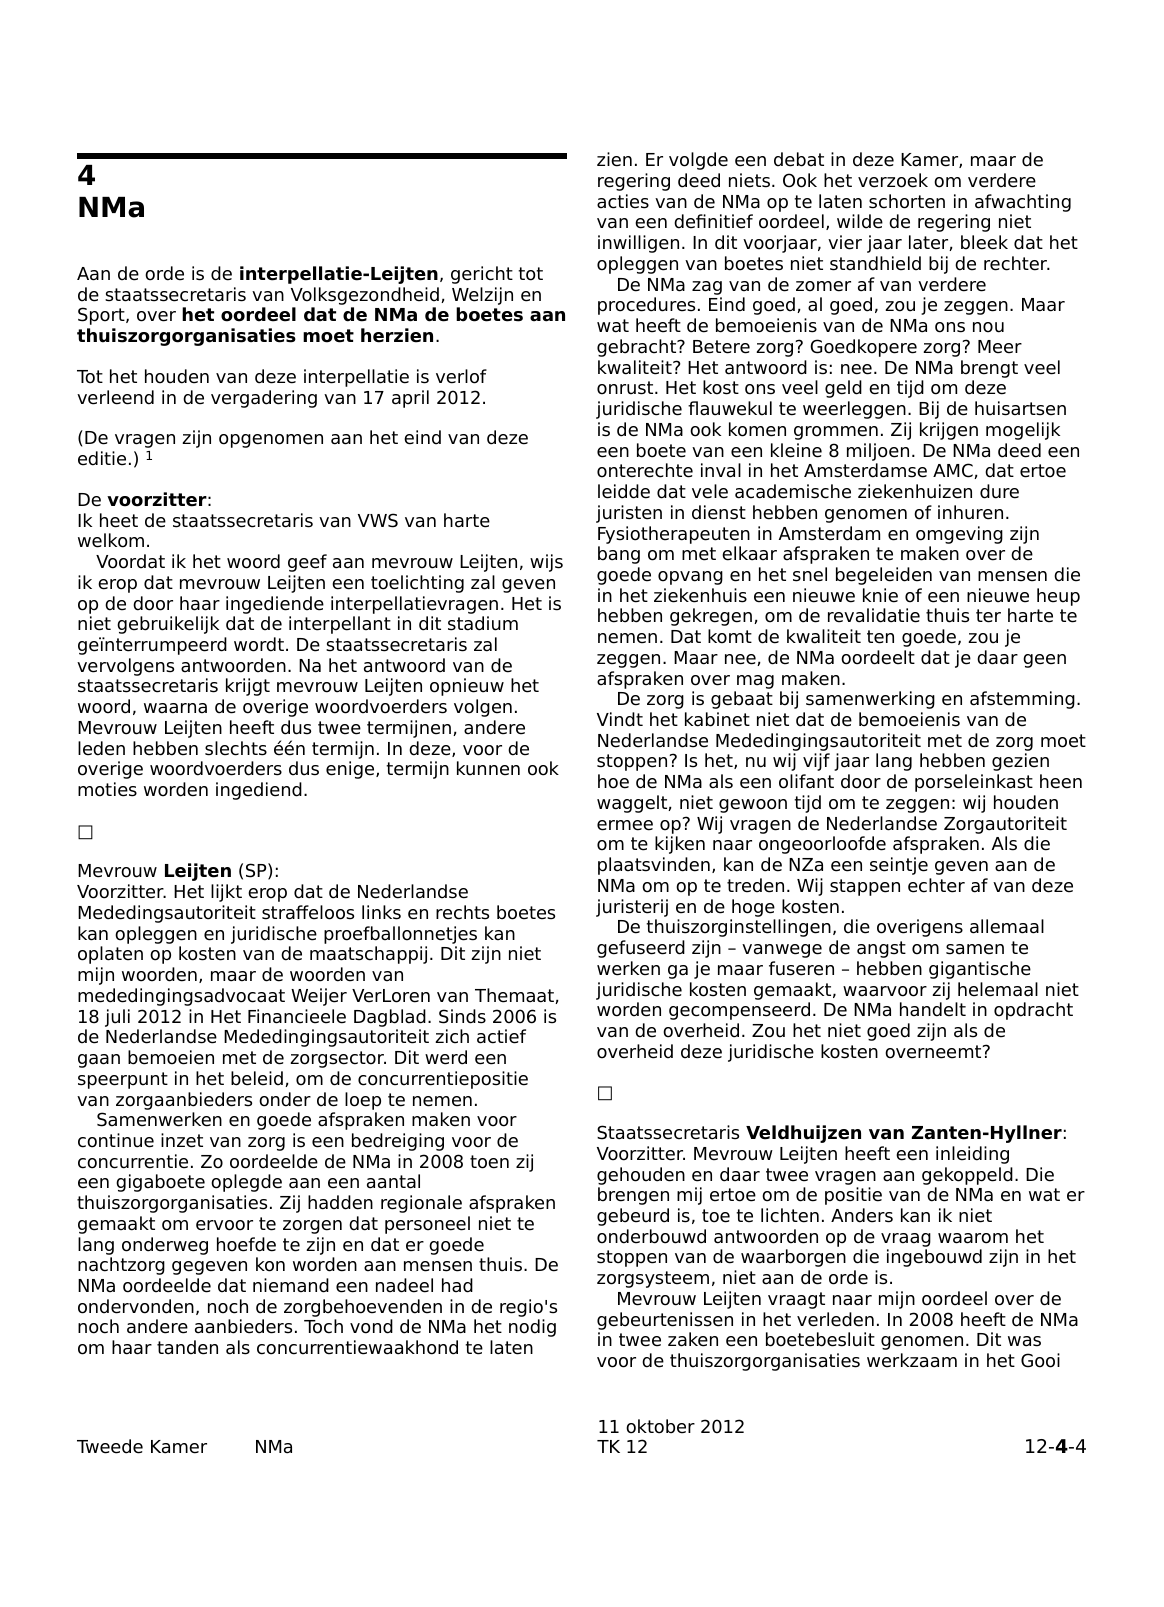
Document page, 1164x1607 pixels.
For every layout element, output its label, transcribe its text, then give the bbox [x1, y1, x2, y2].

text zien. Er volgde een debat in deze Kamer, maar de regering deed niets. Ook het verzoek om verdere acties van de NMa op te laten schorten in afwachting van een definitief oordeel, wilde de regering niet inwilligen. In dit voorjaar, vier jaar later, bleek dat het opleggen van boetes niet standhield bij de rechter. [596, 150, 1087, 274]
text Voorzitter. Mevrouw Leijten heeft een inleiding gehouden en daar twee vragen aan gekoppeld. Die brengen mij ertoe om de positie van de NMa en wat er gebeurd is, toe te lichten. Anders kan ik niet onderbouwd antwoorden op de vraag waarom het stoppen van de waarborgen die ingebouwd zijn in het zorgsysteem, niet aan de orde is. [596, 1144, 1087, 1289]
text Samenwerken en goede afspraken maken voor continue inzet van zorg is een bedreiging voor de concurrentie. Zo oordeelde de NMa in 2008 toen zij een gigaboete oplegde aan een aantal thuiszorgorganisaties. Zij hadden regionale afspraken gemaakt om ervoor te zorgen dat personeel niet te lang onderweg hoefde te zijn en dat er goede nachtzorg gegeven kon worden aan mensen thuis. De NMa oordeelde dat niemand een nadeel had ondervonden, noch de zorgbehoevenden in de regio's noch andere aanbieders. Toch vond de NMa het nodig om haar tanden als concurrentiewaakhond te laten [77, 1110, 567, 1359]
text De zorg is gebaat bij samenwerking en afstemming. Vindt het kabinet niet dat de bemoeienis van de Nederlandse Mededingingsautoriteit met de zorg moet stoppen? Is het, nu wij vijf jaar lang hebben gezien hoe de NMa als een olifant door de porseleinkast heen waggelt, niet gewoon tijd om te zeggen: wij houden ermee op? Wij vragen de Nederlandse Zorgautoriteit om te kijken naar ongeoorloofde afspraken. Als die plaatsvinden, kan de NZa een seintje geven aan de NMa om op te treden. Wij stappen echter af van deze juristerij en de hoge kosten. [596, 689, 1087, 917]
text Staatssecretaris Veldhuijzen van Zanten-Hyllner: [596, 1123, 1087, 1144]
text De thuiszorginstellingen, die overigens allemaal gefuseerd zijn – vanwege de angst om samen te werken ga je maar fuseren – hebben gigantische juridische kosten gemaakt, waarvoor zij helemaal niet worden gecompenseerd. De NMa handelt in opdracht van de overheid. Zou het niet goed zijn als de overheid deze juridische kosten overneemt? [596, 917, 1087, 1062]
text Voordat ik het woord geef aan mevrouw Leijten, wijs ik erop dat mevrouw Leijten een toelichting zal geven op de door haar ingediende interpellatievragen. Het is niet gebruikelijk dat de interpellant in dit stadium geïnterrumpeerd wordt. De staatssecretaris zal vervolgens antwoorden. Na het antwoord van de staatssecretaris krijgt mevrouw Leijten opnieuw het woord, waarna de overige woordvoerders volgen. Mevrouw Leijten heeft dus twee termijnen, andere leden hebben slechts één termijn. In deze, voor de overige woordvoerders dus enige, termijn kunnen ook moties worden ingediend. [77, 552, 567, 801]
text De NMa zag van de zomer af van verdere procedures. Eind goed, al goed, zou je zeggen. Maar wat heeft de bemoeienis van de NMa ons nou gebracht? Betere zorg? Goedkopere zorg? Meer kwaliteit? Het antwoord is: nee. De NMa brengt veel onrust. Het kost ons veel geld en tijd om deze juridische flauwekul te weerleggen. Bij de huisartsen is de NMa ook komen grommen. Zij krijgen mogelijk een boete van een kleine 8 miljoen. De NMa deed een onterechte inval in het Amsterdamse AMC, dat ertoe leidde dat vele academische ziekenhuizen dure juristen in dienst hebben genomen of inhuren. Fysiotherapeuten in Amsterdam en omgeving zijn bang om met elkaar afspraken te maken over de goede opvang en het snel begeleiden van mensen die in het ziekenhuis een nieuwe knie of een nieuwe heup hebben gekregen, om de revalidatie thuis ter harte te nemen. Dat komt de kwaliteit ten goede, zou je zeggen. Maar nee, de NMa oordeelt dat je daar geen afspraken over mag maken. [596, 274, 1087, 689]
text Voorzitter. Het lijkt erop dat de Nederlandse Mededingsautoriteit straffeloos links en rechts boetes kan opleggen en juridische proefballonnetjes kan oplaten op kosten van de maatschappij. Dit zijn niet mijn woorden, maar de woorden van mededingingsadvocaat Weijer VerLoren van Themaat, 18 juli 2012 in Het Financieele Dagblad. Sinds 2006 is de Nederlandse Mededingingsautoriteit zich actief gaan bemoeien met de zorgsector. Dit werd een speerpunt in het beleid, om de concurrentiepositie van zorgaanbieders onder de loep te nemen. [77, 882, 567, 1110]
text Ik heet de staatssecretaris van VWS van harte welkom. [77, 510, 567, 552]
text Mevrouw Leijten (SP): [77, 861, 567, 882]
text (De vragen zijn opgenomen aan het eind van deze editie.) 1 [77, 428, 567, 470]
title 4 NMa [77, 159, 567, 224]
text Aan de orde is de interpellatie-Leijten, gericht tot de staatssecretaris van Volksgezondheid, Welzijn en Sport, over het oordeel dat de NMa de boetes aan thuiszorgorganisaties moet herzien. [77, 264, 567, 347]
text Tot het houden van deze interpellatie is verlof verleend in de vergadering van 17 april 2012. [77, 367, 567, 408]
text □ [596, 1082, 1087, 1103]
text Mevrouw Leijten vraagt naar mijn oordeel over de gebeurtenissen in het verleden. In 2008 heeft de NMa in twee zaken een boetebesluit genomen. Dit was voor de thuiszorgorganisaties werkzaam in het Gooi [596, 1289, 1087, 1372]
text □ [77, 821, 567, 841]
text De voorzitter: [77, 490, 567, 510]
